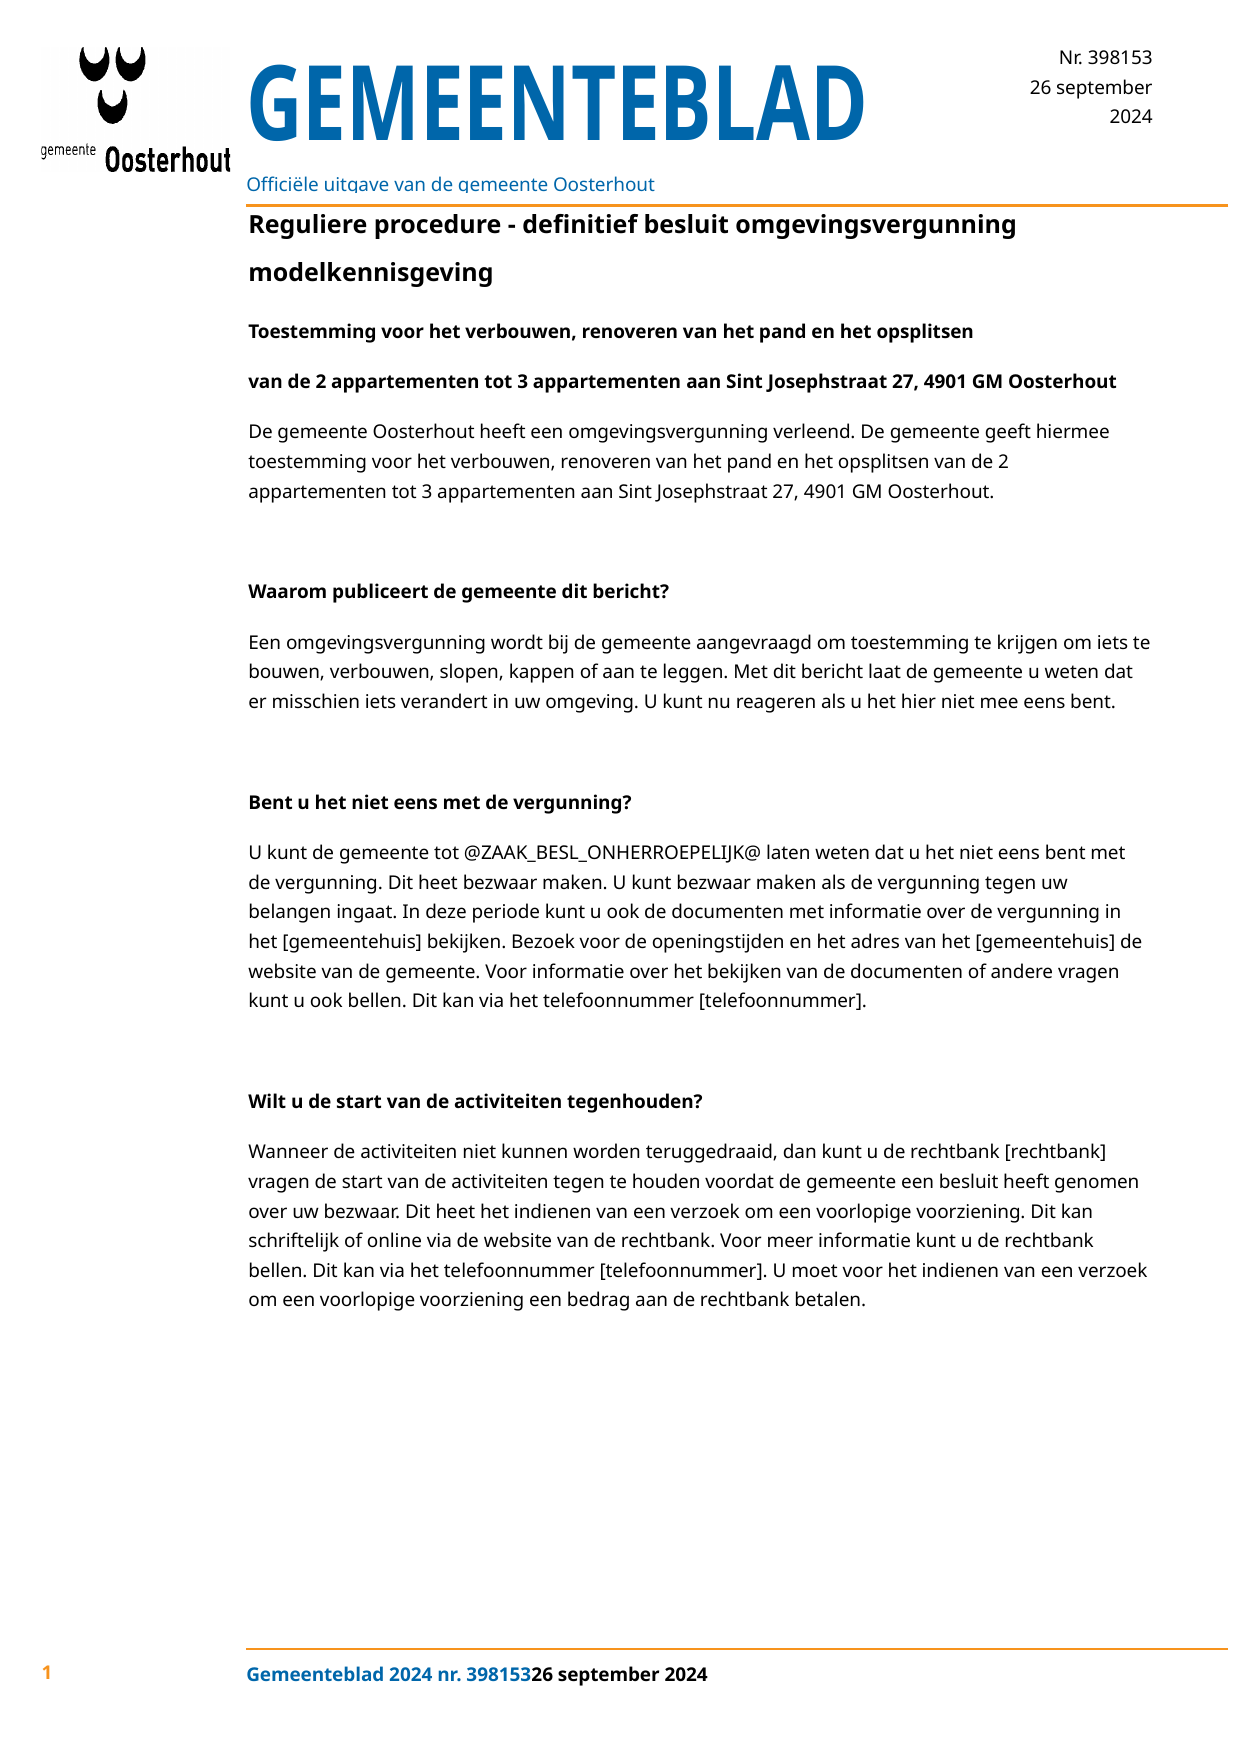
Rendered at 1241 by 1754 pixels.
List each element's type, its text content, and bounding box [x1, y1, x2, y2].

picture [41, 47, 231, 172]
text Reguliere procedure - definitief besluit omgevingsvergunning modelkennisgeving [248, 207, 1152, 288]
text De gemeente Oosterhout heeft een omgevingsvergunning verleend. De gemeente geeft hiermee toestemming voor het verbouwen, renoveren van het pand en het opsplitsen van de 2 appartementen tot 3 appartementen aan Sint Josephstraat 27, 4901 GM Oosterhout. [248, 419, 1152, 504]
text Wanneer de activiteiten niet kunnen worden teruggedraaid, dan kunt u de rechtbank [rechtbank] vragen de start van de activiteiten tegen te houden voordat de gemeente een besluit heeft genomen over uw bezwaar. Dit heet het indienen van een verzoek om een voorlopige voorziening. Dit kan schriftelijk of online via de website van de rechtbank. Voor meer informatie kunt u de rechtbank bellen. Dit kan via het telefoonnummer [telefoonnummer]. U moet voor het indienen van een verzoek om een voorlopige voorziening een bedrag aan de rechtbank betalen. [248, 1139, 1152, 1312]
text Wilt u de start van de activiteiten tegenhouden? [248, 1088, 1152, 1114]
text U kunt de gemeente tot @ZAAK_BESL_ONHERROEPELIJK@ laten weten dat u het niet eens bent met de vergunning. Dit heet bezwaar maken. U kunt bezwaar maken als de vergunning tegen uw belangen ingaat. In deze periode kunt u ook de documenten met informatie over de vergunning in het [gemeentehuis] bekijken. Bezoek voor de openingstijden en het adres van het [gemeentehuis] de website van de gemeente. Voor informatie over het bekijken van de documenten of andere vragen kunt u ook bellen. Dit kan via het telefoonnummer [telefoonnummer]. [248, 839, 1152, 1013]
text van de 2 appartementen tot 3 appartementen aan Sint Josephstraat 27, 4901 GM Oosterhout [248, 368, 1152, 394]
text Een omgevingsvergunning wordt bij de gemeente aangevraagd om toestemming te krijgen om iets te bouwen, verbouwen, slopen, kappen of aan te leggen. Met dit bericht laat de gemeente u weten dat er misschien iets verandert in uw omgeving. U kunt nu reageren als u het hier niet mee eens bent. [248, 629, 1152, 714]
text Toestemming voor het verbouwen, renoveren van het pand en het opsplitsen [248, 318, 1152, 344]
text Waarom publiceert de gemeente dit bericht? [248, 579, 1152, 604]
text Bent u het niet eens met de vergunning? [248, 789, 1152, 815]
